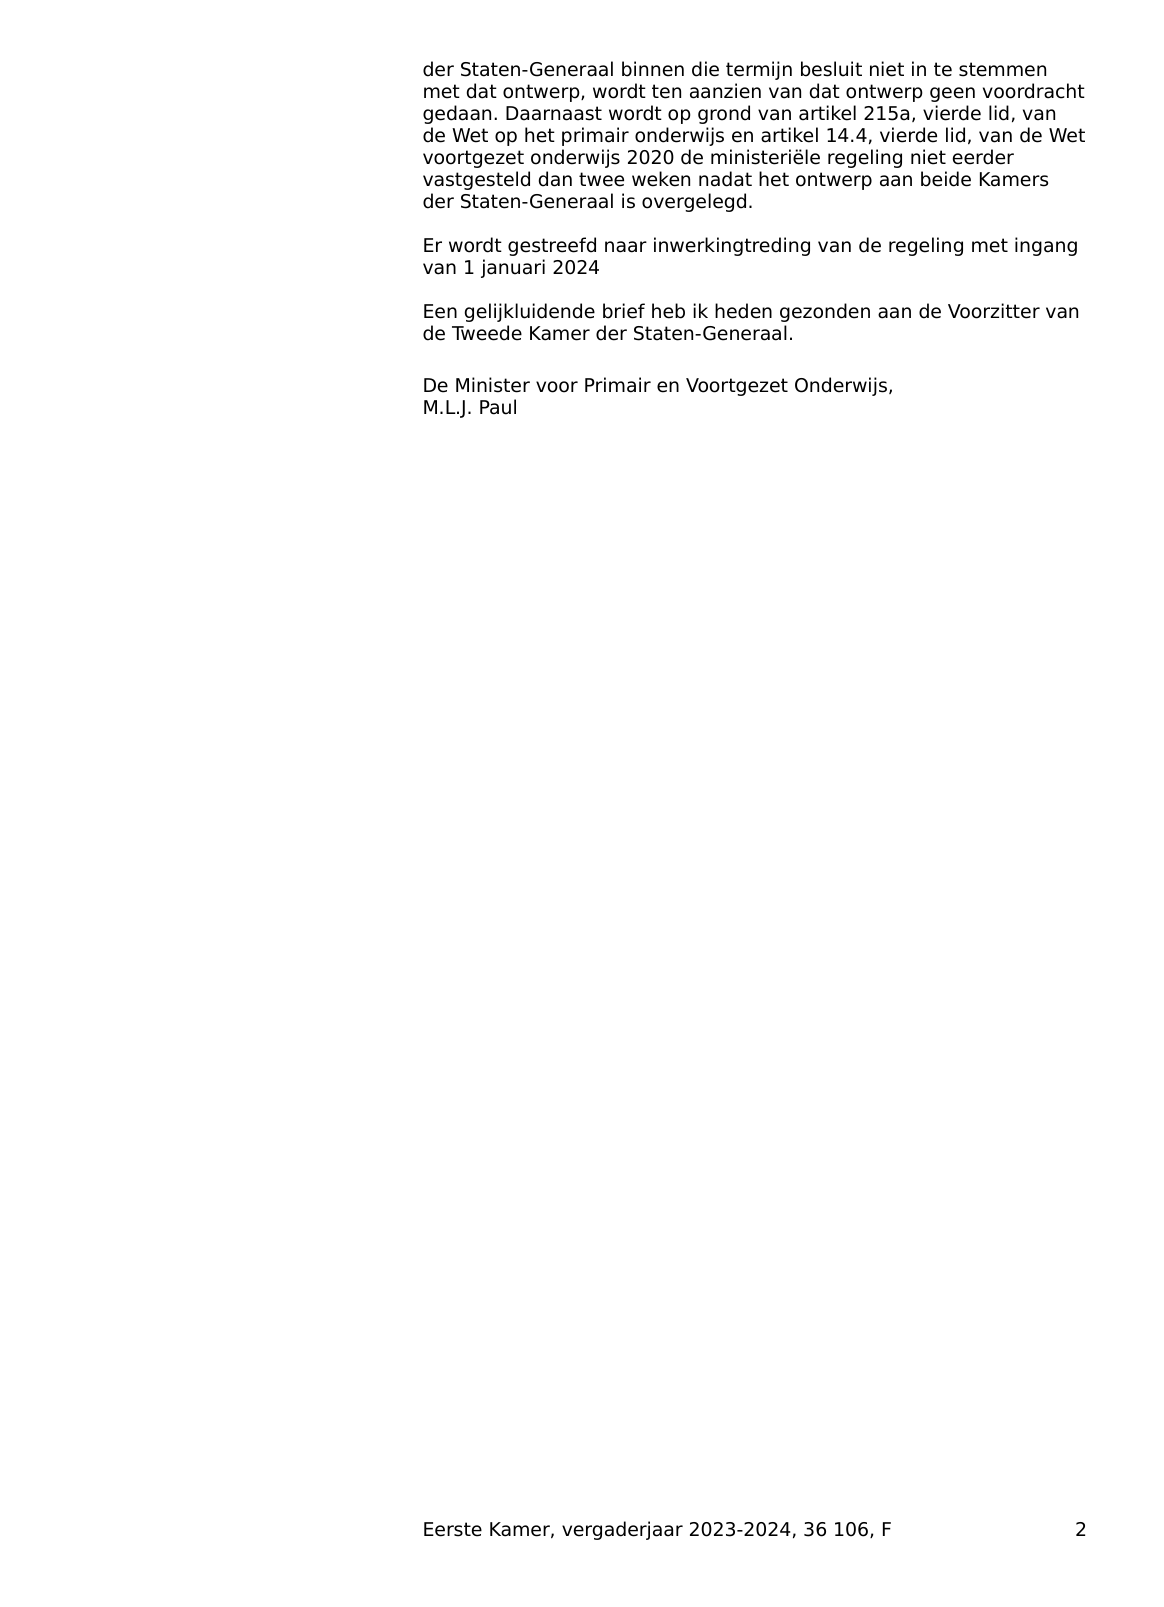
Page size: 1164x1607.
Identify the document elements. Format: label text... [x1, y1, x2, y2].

text der Staten-Generaal binnen die termijn besluit niet in te stemmen met dat ontwerp, wordt ten aanzien van dat ontwerp geen voordracht gedaan. Daarnaast wordt op grond van artikel 215a, vierde lid, van de Wet op het primair onderwijs en artikel 14.4, vierde lid, van de Wet voortgezet onderwijs 2020 de ministeriële regeling niet eerder vastgesteld dan twee weken nadat het ontwerp aan beide Kamers der Staten-Generaal is overgelegd. [422, 59, 1087, 213]
text Een gelijkluidende brief heb ik heden gezonden aan de Voorzitter van de Tweede Kamer der Staten-Generaal. [422, 301, 1087, 345]
text De Minister voor Primair en Voortgezet Onderwijs, M.L.J. Paul [422, 375, 1087, 419]
text Er wordt gestreefd naar inwerkingtreding van de regeling met ingang van 1 januari 2024 [422, 235, 1087, 279]
